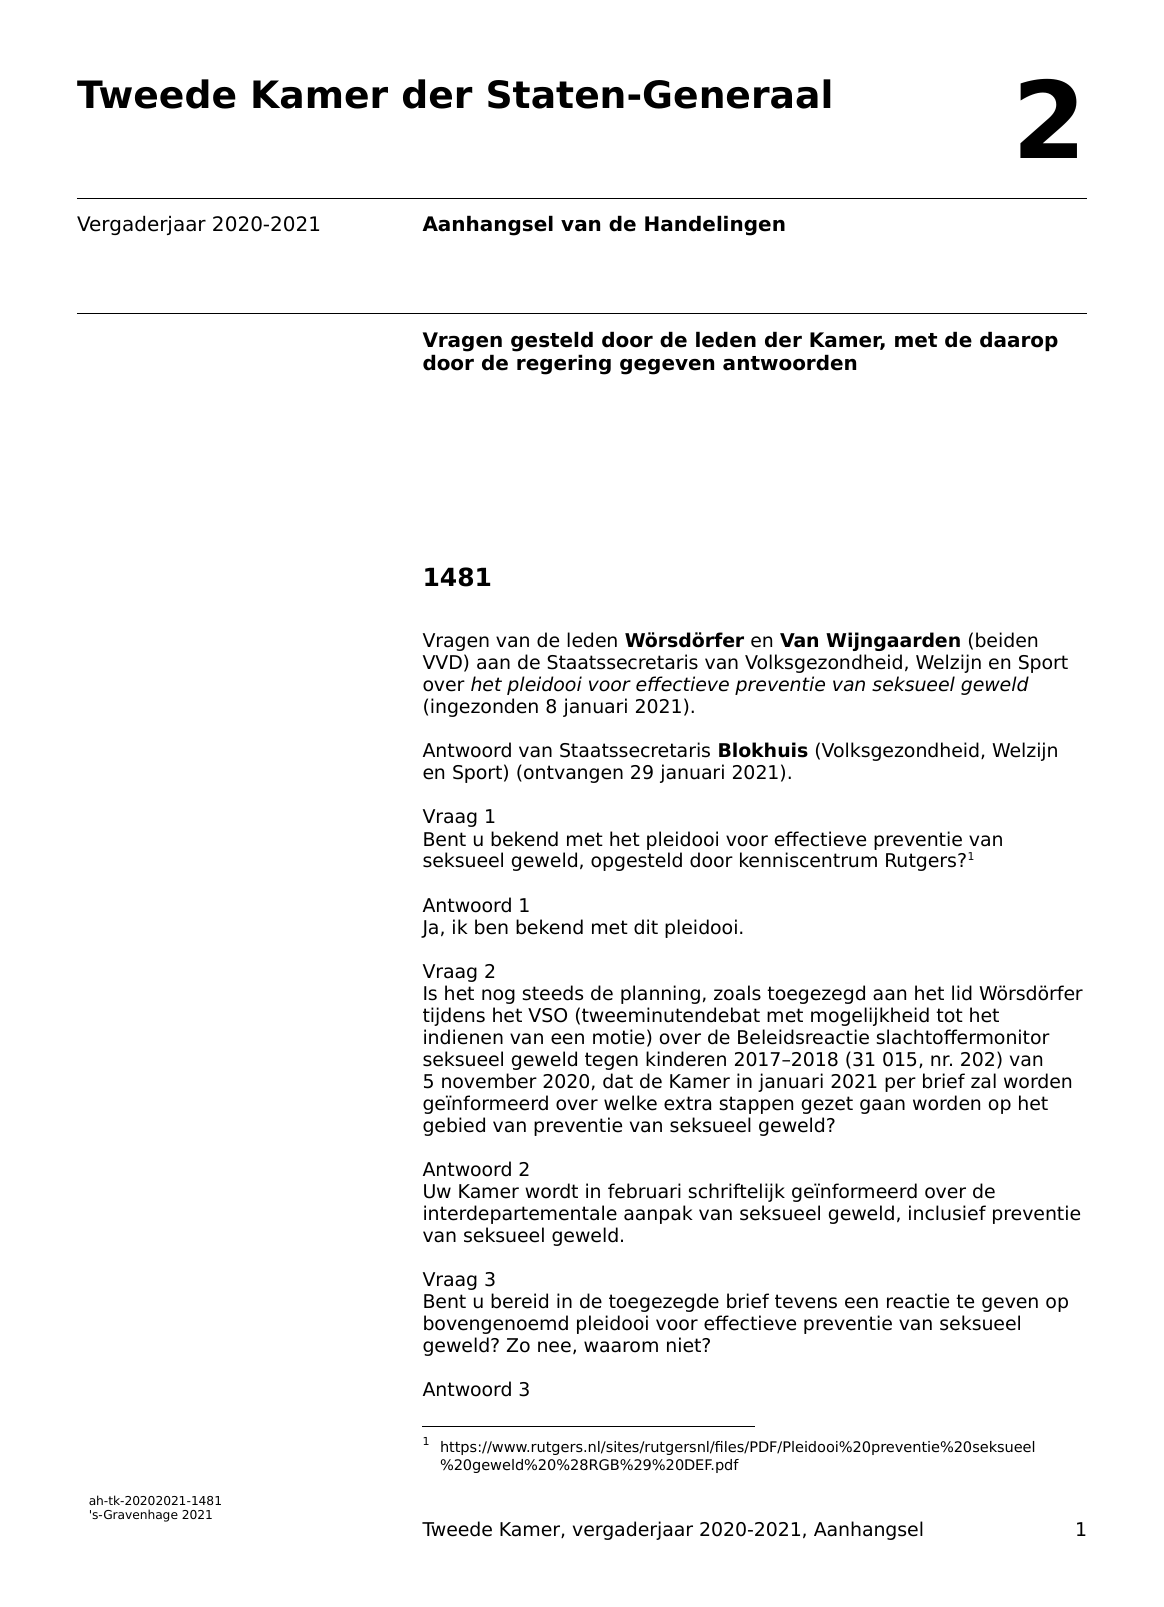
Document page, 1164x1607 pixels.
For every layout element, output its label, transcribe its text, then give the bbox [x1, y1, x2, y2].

text Vraag 3 [422, 1269, 1087, 1291]
text Ja, ik ben bekend met dit pleidooi. [422, 917, 1087, 938]
text Is het nog steeds de planning, zoals toegezegd aan het lid Wörsdörfer tijdens het VSO (tweeminutendebat met mogelijkheid tot het indienen van een motie) over de Beleidsreactie slachtoffermonitor seksueel geweld tegen kinderen 2017–2018 (31 015, nr. 202) van 5 november 2020, dat de Kamer in januari 2021 per brief zal worden geïnformeerd over welke extra stappen gezet gaan worden op het gebied van preventie van seksueel geweld? [422, 983, 1087, 1137]
text Bent u bekend met het pleidooi voor effectieve preventie van seksueel geweld, opgesteld door kenniscentrum Rutgers? [422, 828, 1087, 872]
text Vragen van de leden Wörsdörfer en Van Wijngaarden (beiden VVD) aan de Staatssecretaris van Volksgezondheid, Welzijn en Sport over het pleidooi voor effectieve preventie van seksueel geweld (ingezonden 8 januari 2021). [422, 630, 1087, 718]
table_cell Vragen gesteld door de leden der Kamer, met de daarop door de regering gegeven antwoorden [422, 314, 1087, 375]
text https://www.rutgers.nl/sites/rutgersnl/files/PDF/Pleidooi%20preventie%20seksueel%20geweld%20%28RGB%29%20DEF.pdf [422, 1435, 1087, 1474]
text ah-tk-20202021-1481 [88, 1494, 323, 1508]
table_cell Vergaderjaar 2020-2021 [77, 199, 422, 313]
table_cell [77, 314, 422, 375]
text 's-Gravenhage 2021 [88, 1508, 323, 1522]
text Vraag 2 [422, 961, 1087, 983]
text Vraag 1 [422, 806, 1087, 828]
text 1481 [422, 563, 1087, 592]
text Uw Kamer wordt in februari schriftelijk geïnformeerd over de interdepartementale aanpak van seksueel geweld, inclusief preventie van seksueel geweld. [422, 1181, 1087, 1247]
table_cell Aanhangsel van de Handelingen [422, 199, 1087, 313]
table_header Tweede Kamer der Staten-Generaal [77, 59, 886, 198]
table_header 2 [886, 59, 1087, 198]
text Antwoord 3 [422, 1379, 1087, 1401]
text Antwoord 1 [422, 894, 1087, 917]
text Antwoord 2 [422, 1159, 1087, 1181]
text Antwoord van Staatssecretaris Blokhuis (Volksgezondheid, Welzijn en Sport) (ontvangen 29 januari 2021). [422, 740, 1087, 784]
text Bent u bereid in de toegezegde brief tevens een reactie te geven op bovengenoemd pleidooi voor effectieve preventie van seksueel geweld? Zo nee, waarom niet? [422, 1291, 1087, 1357]
